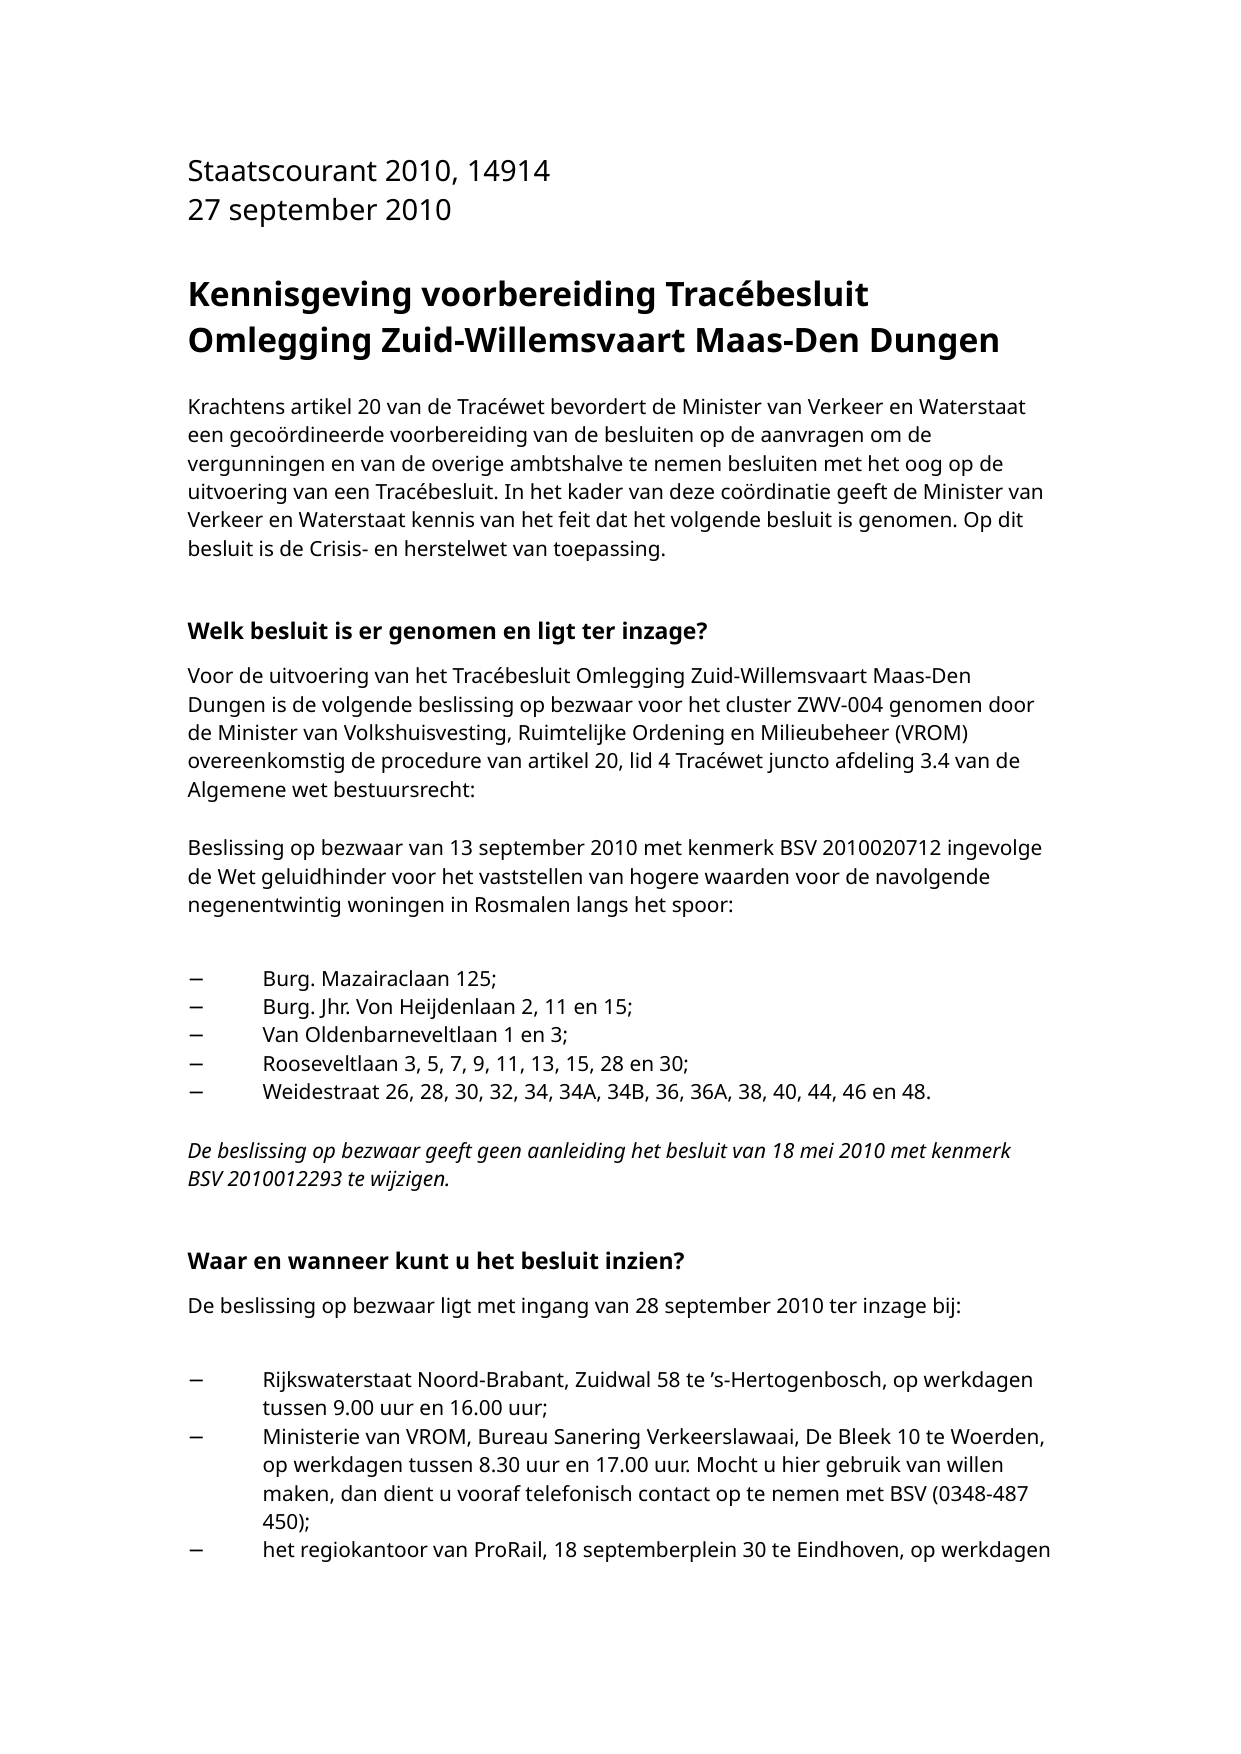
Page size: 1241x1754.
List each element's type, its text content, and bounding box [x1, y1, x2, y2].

subtitle Welk besluit is er genomen en ligt ter inzage? [187, 615, 1053, 646]
text Voor de uitvoering van het Tracébesluit Omlegging Zuid-Willemsvaart Maas-Den Dungen is de volgende beslissing op bezwaar voor het cluster ZWV-004 genomen door de Minister van Volkshuisvesting, Ruimtelijke Ordening en Milieubeheer (VROM) overeenkomstig de procedure van artikel 20, lid 4 Tracéwet juncto afdeling 3.4 van de Algemene wet bestuursrecht: [187, 661, 1053, 803]
list Van Oldenbarneveltlaan 1 en 3; [187, 1021, 1053, 1049]
subtitle Kennisgeving voorbereiding Tracébesluit Omlegging Zuid-Willemsvaart Maas-Den Dungen [187, 271, 1053, 362]
text De beslissing op bezwaar geeft geen aanleiding het besluit van 18 mei 2010 met kenmerk BSV 2010012293 te wijzigen. [187, 1136, 1053, 1193]
list Weidestraat 26, 28, 30, 32, 34, 34A, 34B, 36, 36A, 38, 40, 44, 46 en 48. [187, 1077, 1053, 1106]
text Krachtens artikel 20 van de Tracéwet bevordert de Minister van Verkeer en Waterstaat een gecoördineerde voorbereiding van de besluiten op de aanvragen om de vergunningen en van de overige ambtshalve te nemen besluiten met het oog op de uitvoering van een Tracébesluit. In het kader van deze coördinatie geeft de Minister van Verkeer en Waterstaat kennis van het feit dat het volgende besluit is genomen. Op dit besluit is de Crisis- en herstelwet van toepassing. [187, 392, 1053, 562]
list Burg. Jhr. Von Heijdenlaan 2, 11 en 15; [187, 992, 1053, 1021]
text De beslissing op bezwaar ligt met ingang van 28 september 2010 ter inzage bij: [187, 1292, 1053, 1320]
list het regiokantoor van ProRail, 18 septemberplein 30 te Eindhoven, op werkdagen [187, 1536, 1053, 1564]
subtitle Waar en wanneer kunt u het besluit inzien? [187, 1245, 1053, 1277]
list Ministerie van VROM, Bureau Sanering Verkeerslawaai, De Bleek 10 te Woerden, op werkdagen tussen 8.30 uur en 17.00 uur. Mocht u hier gebruik van willen maken, dan dient u vooraf telefonisch contact op te nemen met BSV (0348-487 450); [187, 1422, 1053, 1536]
text Beslissing op bezwaar van 13 september 2010 met kenmerk BSV 2010020712 ingevolge de Wet geluidhinder voor het vaststellen van hogere waarden voor de navolgende negenentwintig woningen in Rosmalen langs het spoor: [187, 833, 1053, 919]
list Rijkswaterstaat Noord-Brabant, Zuidwal 58 te ’s-Hertogenbosch, op werkdagen tussen 9.00 uur en 16.00 uur; [187, 1365, 1053, 1422]
text Staatscourant 2010, 14914 [187, 150, 1053, 190]
list Burg. Mazairaclaan 125; [187, 964, 1053, 992]
text 27 september 2010 [187, 190, 1053, 229]
list Rooseveltlaan 3, 5, 7, 9, 11, 13, 15, 28 en 30; [187, 1049, 1053, 1077]
